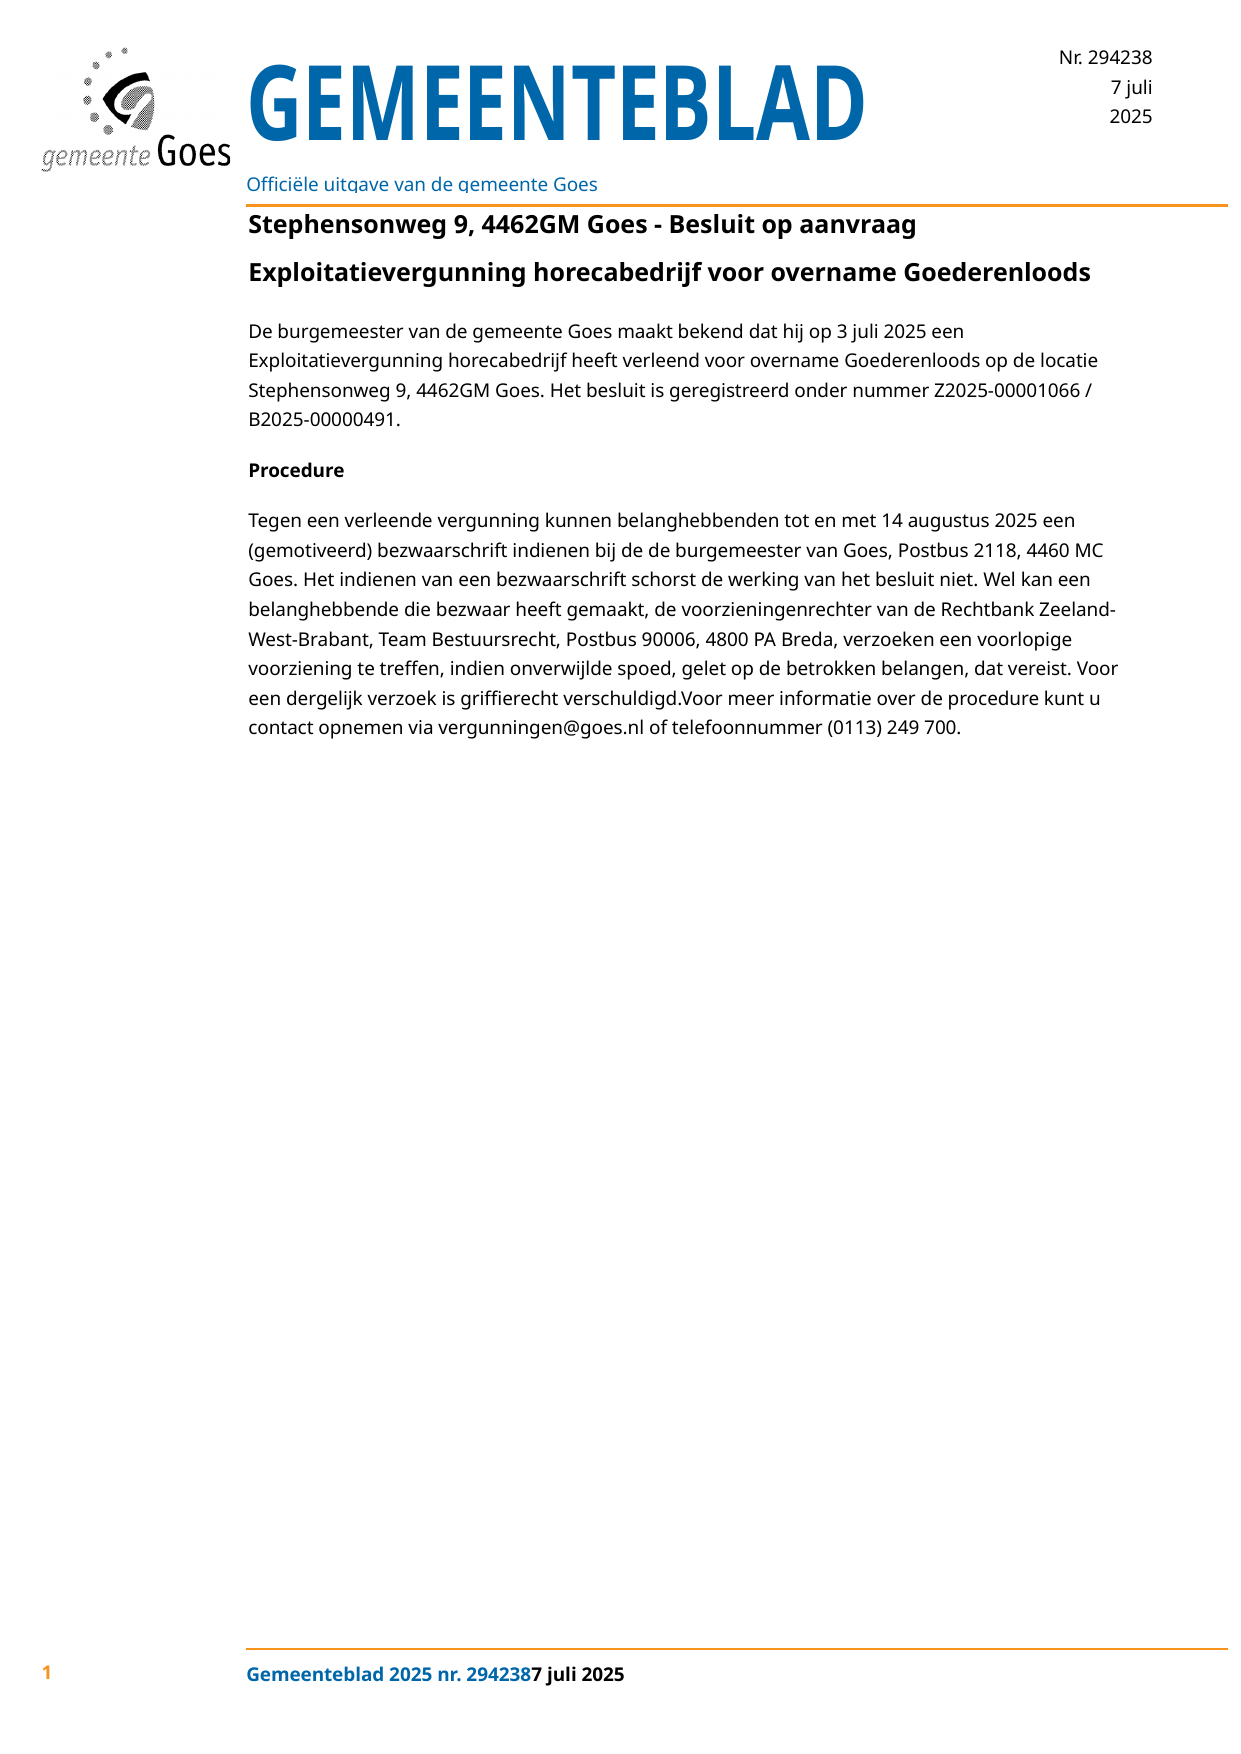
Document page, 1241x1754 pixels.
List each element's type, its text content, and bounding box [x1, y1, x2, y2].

text Procedure [248, 457, 1152, 483]
text Tegen een verleende vergunning kunnen belanghebbenden tot en met 14 augustus 2025 een (gemotiveerd) bezwaarschrift indienen bij de de burgemeester van Goes, Postbus 2118, 4460 MC Goes. Het indienen van een bezwaarschrift schorst de werking van het besluit niet. Wel kan een belanghebbende die bezwaar heeft gemaakt, de voorzieningenrechter van de Rechtbank Zeeland-West-Brabant, Team Bestuursrecht, Postbus 90006, 4800 PA Breda, verzoeken een voorlopige voorziening te treffen, indien onverwijlde spoed, gelet op de betrokken belangen, dat vereist. Voor een dergelijk verzoek is griffierecht verschuldigd.Voor meer informatie over de procedure kunt u contact opnemen via vergunningen@goes.nl of telefoonnummer (0113) 249 700. [248, 507, 1152, 740]
text De burgemeester van de gemeente Goes maakt bekend dat hij op 3 juli 2025 een Exploitatievergunning horecabedrijf heeft verleend voor overname Goederenloods op de locatie Stephensonweg 9, 4462GM Goes. Het besluit is geregistreerd onder nummer Z2025-00001066 / B2025-00000491. [248, 318, 1152, 432]
picture [41, 47, 231, 172]
text Stephensonweg 9, 4462GM Goes - Besluit op aanvraag Exploitatievergunning horecabedrijf voor overname Goederenloods [248, 207, 1152, 288]
